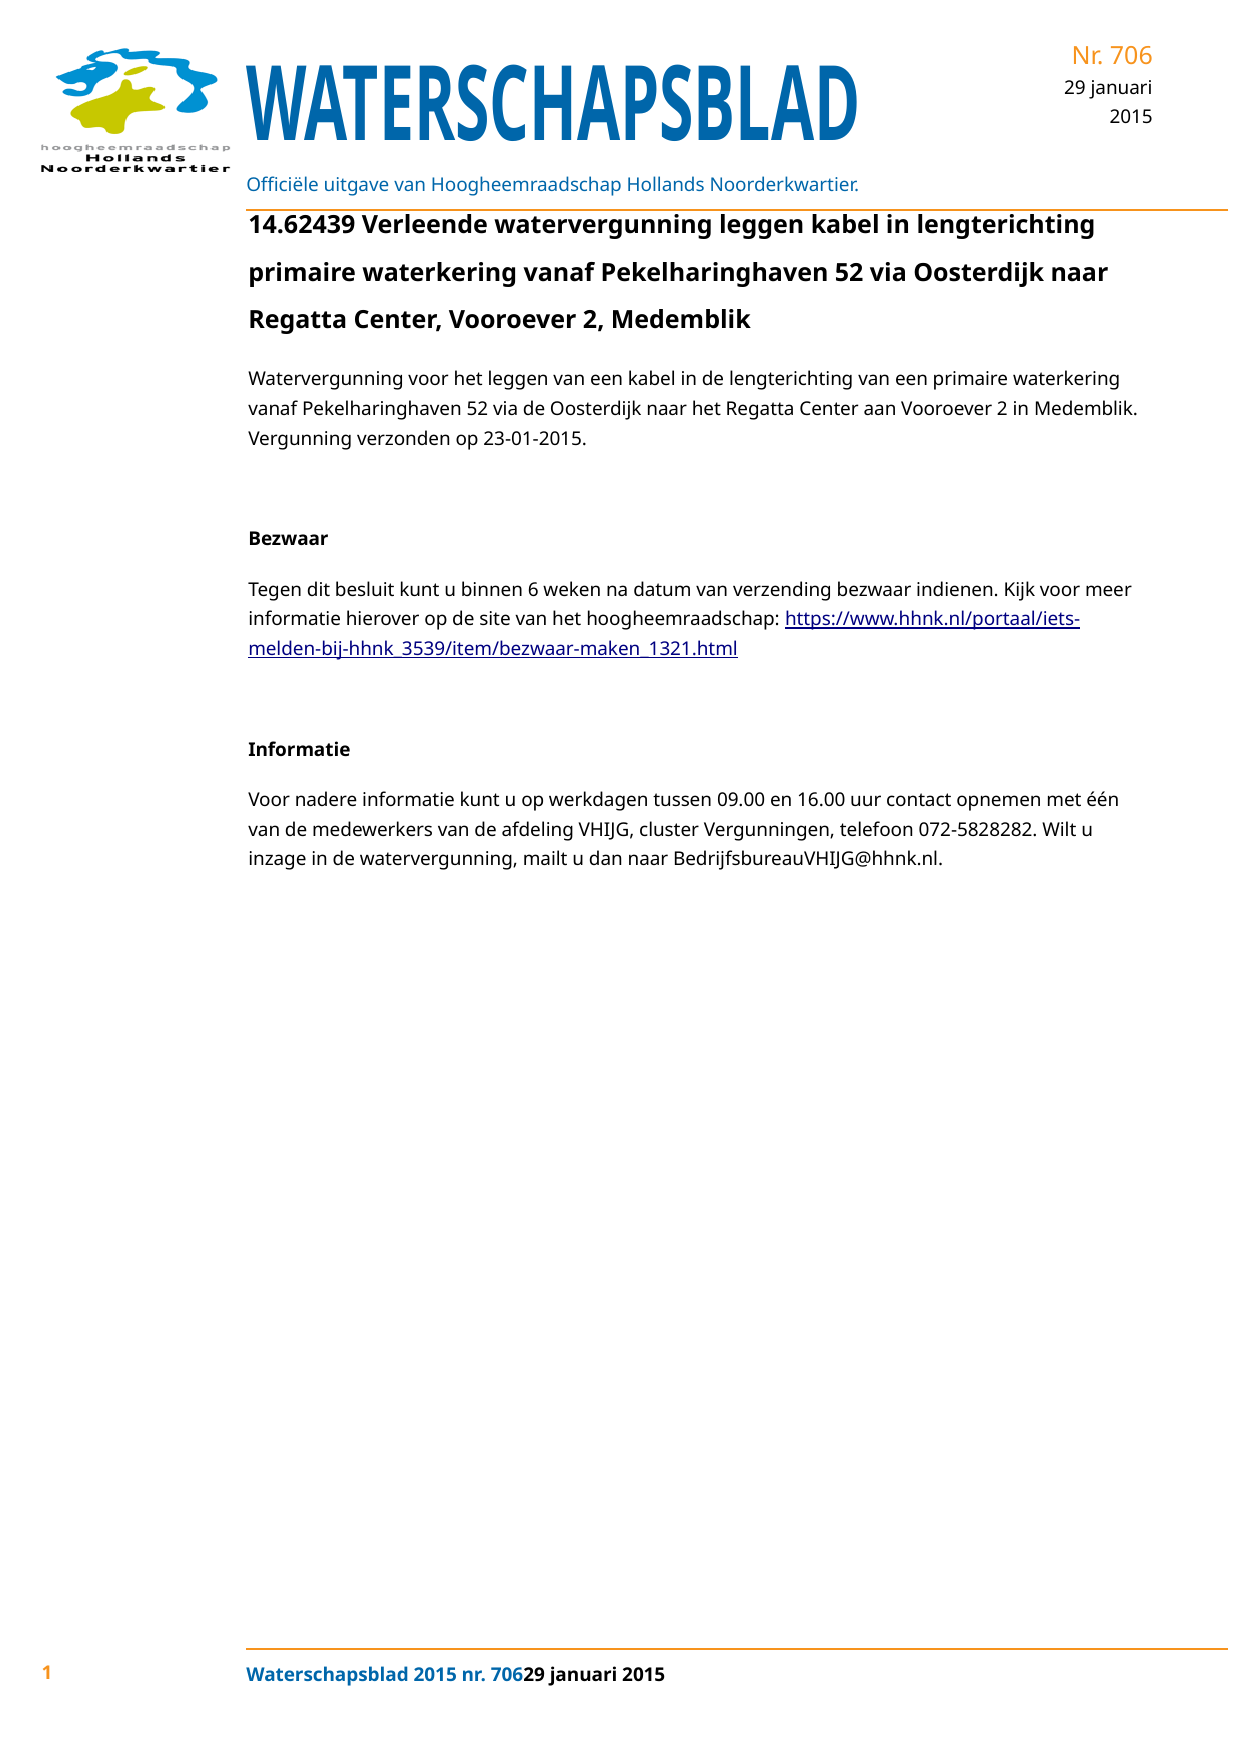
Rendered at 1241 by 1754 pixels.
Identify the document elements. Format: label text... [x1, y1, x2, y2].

text Informatie [248, 736, 1152, 762]
text Bezwaar [248, 526, 1152, 551]
text Voor nadere informatie kunt u op werkdagen tussen 09.00 en 16.00 uur contact opnemen met één van de medewerkers van de afdeling VHIJG, cluster Vergunningen, telefoon 072-5828282. Wilt u inzage in de watervergunning, mailt u dan naar BedrijfsbureauVHIJG@hhnk.nl. [248, 786, 1152, 871]
text Watervergunning voor het leggen van een kabel in de lengterichting van een primaire waterkering vanaf Pekelharinghaven 52 via de Oosterdijk naar het Regatta Center aan Vooroever 2 in Medemblik. Vergunning verzonden op 23-01-2015. [248, 366, 1152, 450]
picture [41, 47, 231, 172]
text 14.62439 Verleende watervergunning leggen kabel in lengterichting primaire waterkering vanaf Pekelharinghaven 52 via Oosterdijk naar Regatta Center, Vooroever 2, Medemblik [248, 211, 1152, 336]
text Tegen dit besluit kunt u binnen 6 weken na datum van verzending bezwaar indienen. Kijk voor meer informatie hierover op de site van het hoogheemraadschap: https://www.hhnk.nl/portaal/iets-melden-bij-hhnk_3539/item/bezwaar-maken_1321.html [248, 576, 1152, 661]
